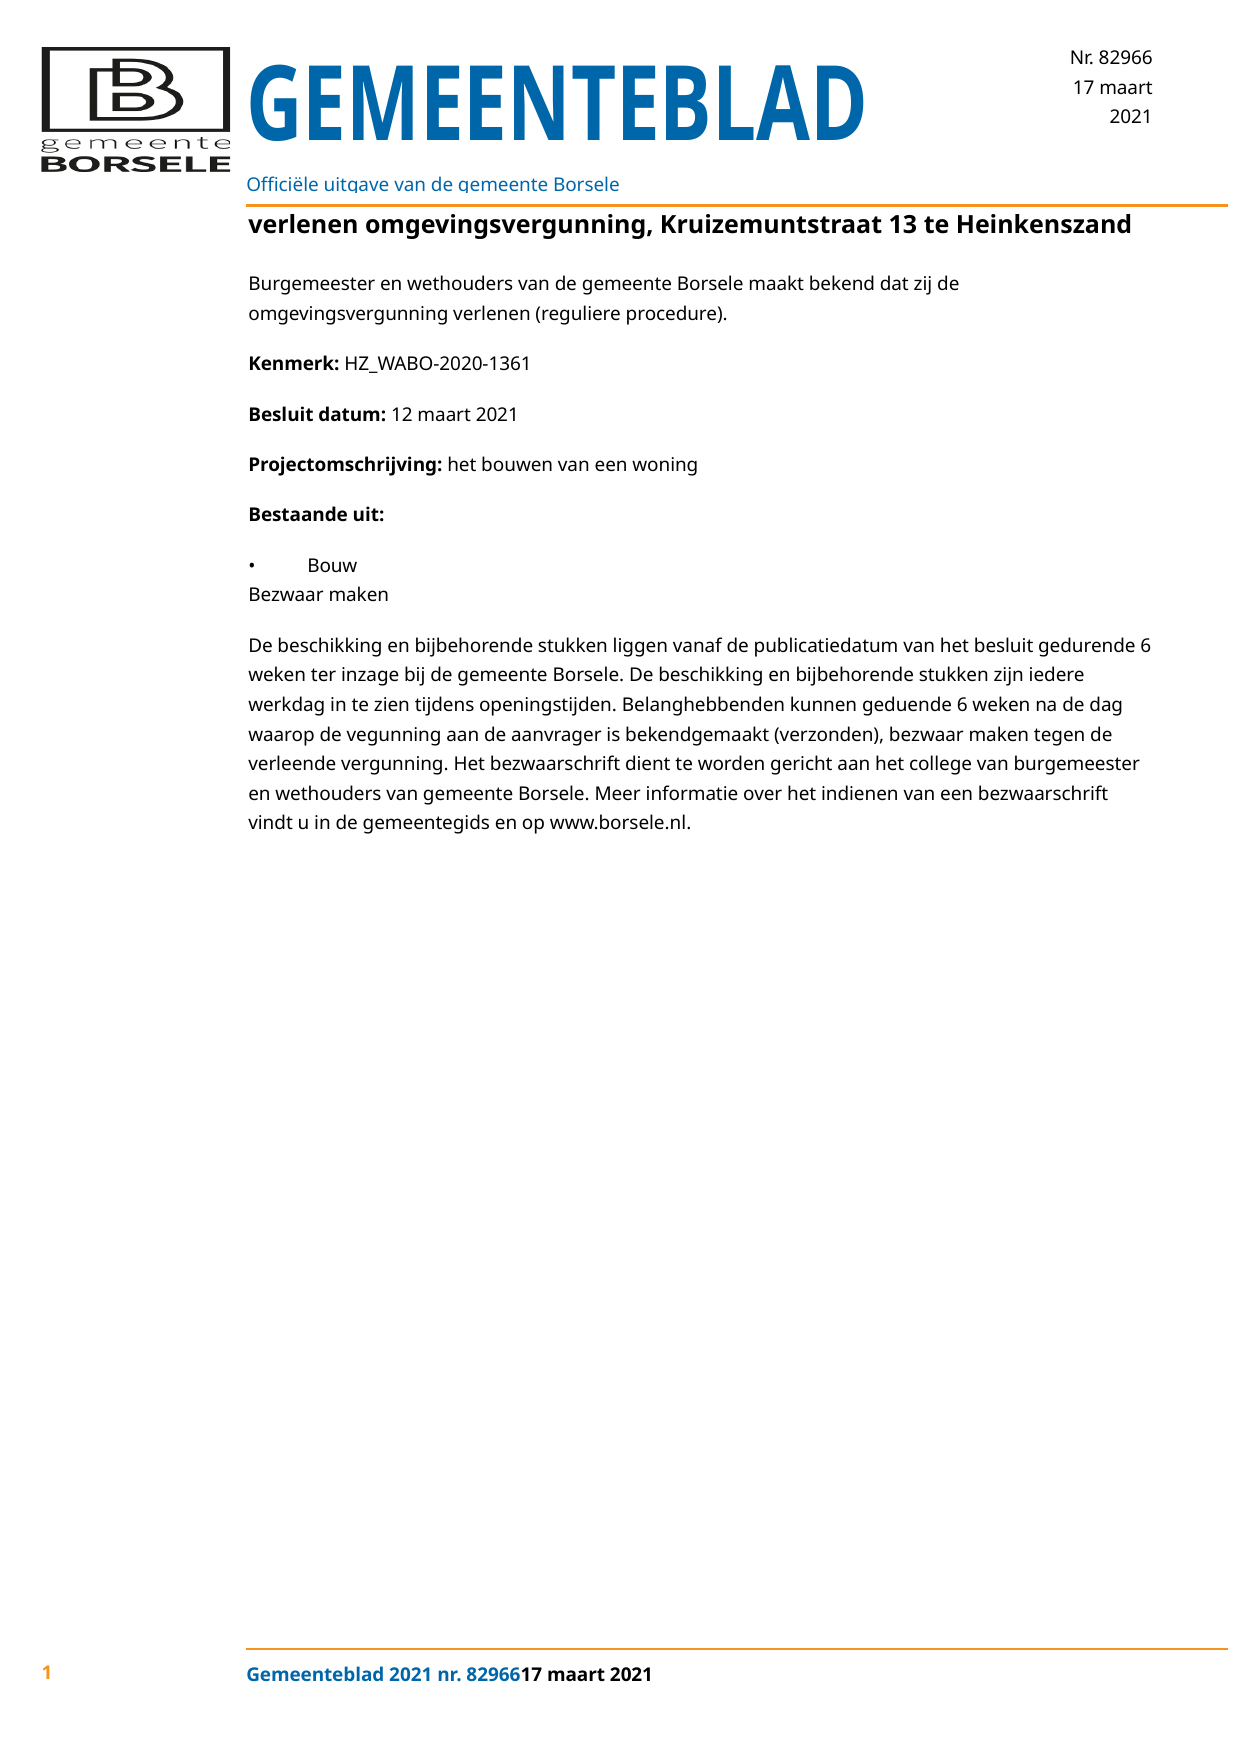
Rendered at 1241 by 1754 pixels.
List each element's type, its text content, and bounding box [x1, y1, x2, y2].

text De beschikking en bijbehorende stukken liggen vanaf de publicatiedatum van het besluit gedurende 6 weken ter inzage bij de gemeente Borsele. De beschikking en bijbehorende stukken zijn iedere werkdag in te zien tijdens openingstijden. Belanghebbenden kunnen geduende 6 weken na de dag waarop de vegunning aan de aanvrager is bekendgemaakt (verzonden), bezwaar maken tegen de verleende vergunning. Het bezwaarschrift dient te worden gericht aan het college van burgemeester en wethouders van gemeente Borsele. Meer informatie over het indienen van een bezwaarschrift vindt u in de gemeentegids en op www.borsele.nl. [248, 632, 1152, 835]
text Bestaande uit: [248, 502, 1152, 527]
list Bouw [248, 552, 1152, 578]
text Bezwaar maken [248, 582, 1152, 607]
text Besluit datum: 12 maart 2021 [248, 401, 1152, 426]
text Burgemeester en wethouders van de gemeente Borsele maakt bekend dat zij de omgevingsvergunning verlenen (reguliere procedure). [248, 270, 1152, 326]
text verlenen omgevingsvergunning, Kruizemuntstraat 13 te Heinkenszand [248, 207, 1152, 241]
text Projectomschrijving: het bouwen van een woning [248, 451, 1152, 477]
text Kenmerk: HZ_WABO-2020-1361 [248, 350, 1152, 376]
picture [41, 47, 231, 172]
